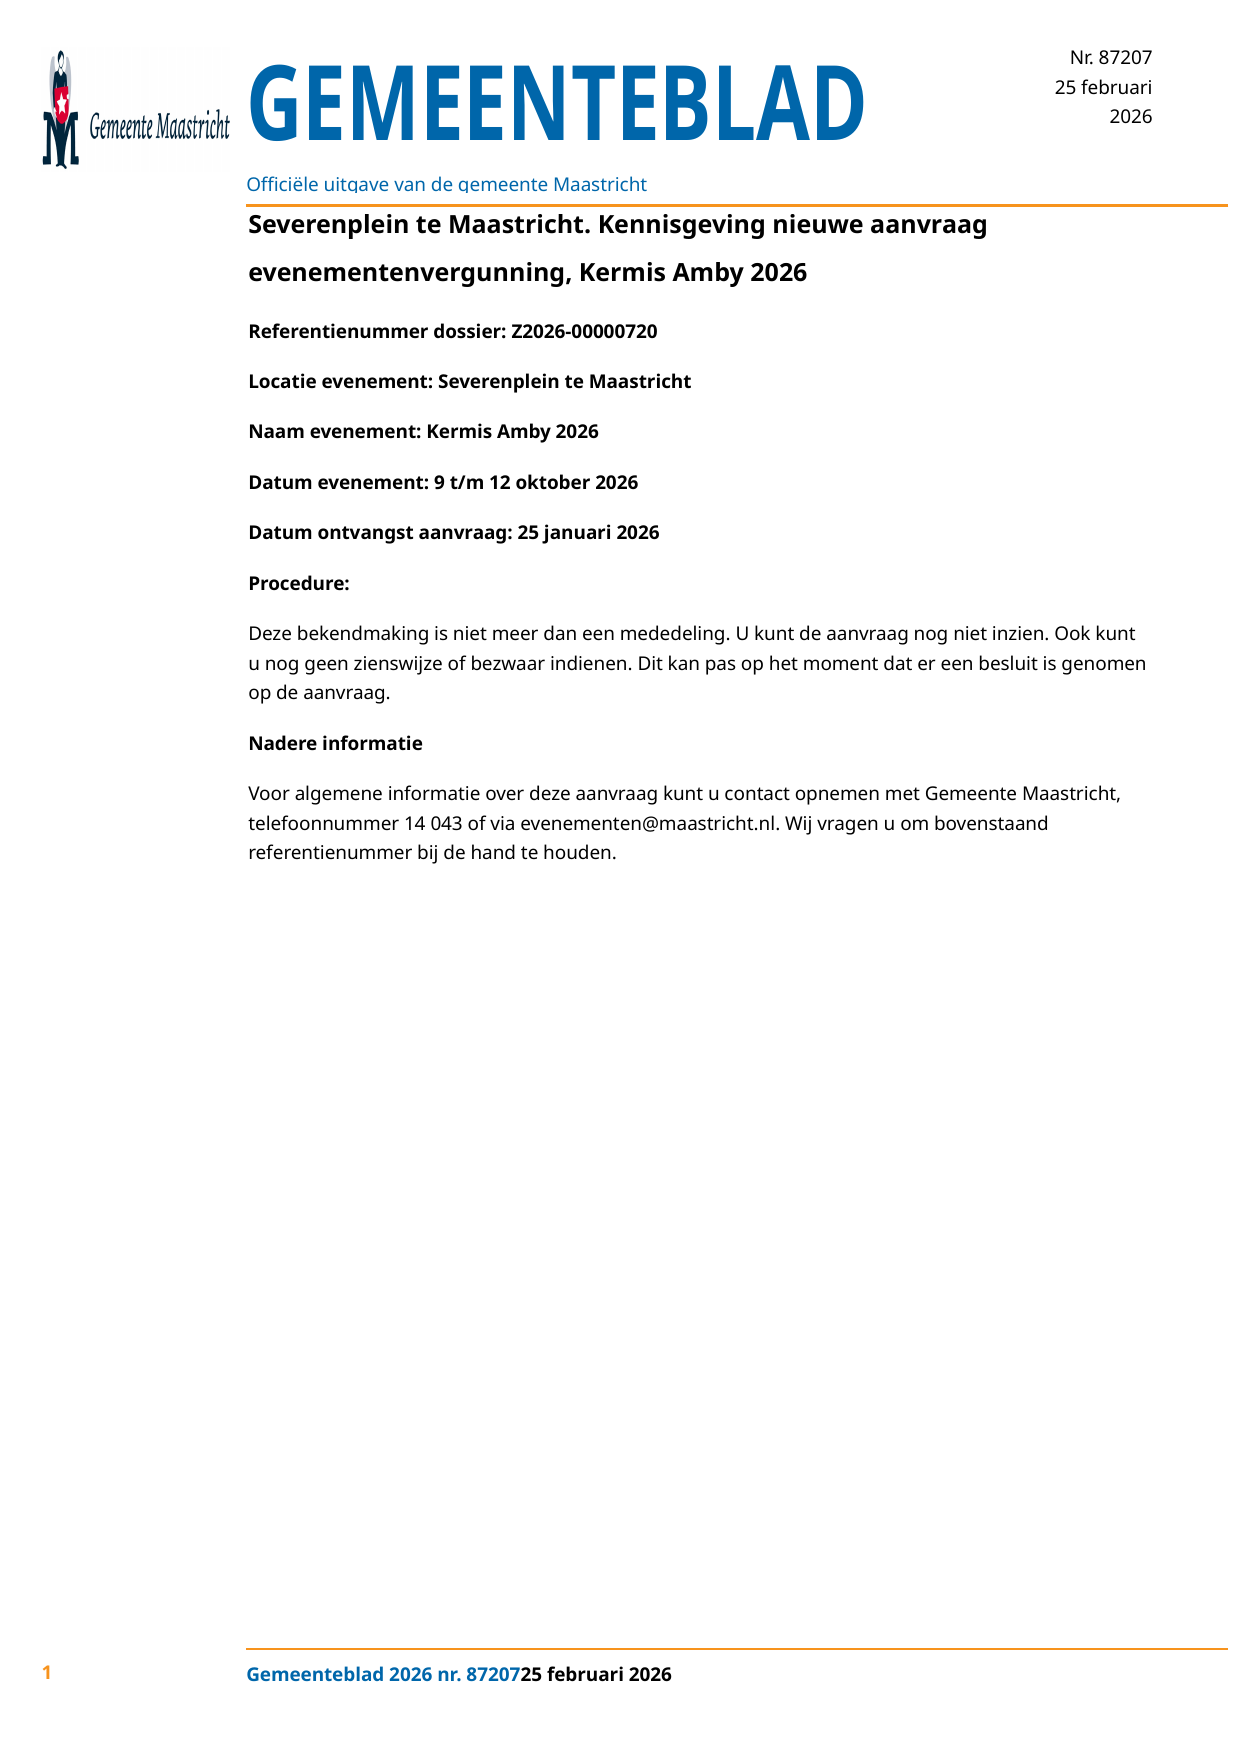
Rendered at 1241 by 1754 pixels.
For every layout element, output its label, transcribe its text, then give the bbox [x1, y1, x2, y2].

text Procedure: [248, 570, 1152, 596]
text Voor algemene informatie over deze aanvraag kunt u contact opnemen met Gemeente Maastricht, telefoonnummer 14 043 of via evenementen@maastricht.nl. Wij vragen u om bovenstaand referentienummer bij de hand te houden. [248, 780, 1152, 865]
text Naam evenement: Kermis Amby 2026 [248, 419, 1152, 444]
text Nadere informatie [248, 730, 1152, 756]
text Severenplein te Maastricht. Kennisgeving nieuwe aanvraag evenementenvergunning, Kermis Amby 2026 [248, 207, 1152, 288]
text Referentienummer dossier: Z2026-00000720 [248, 318, 1152, 344]
text Deze bekendmaking is niet meer dan een mededeling. U kunt de aanvraag nog niet inzien. Ook kunt u nog geen zienswijze of bezwaar indienen. Dit kan pas op het moment dat er een besluit is genomen op de aanvraag. [248, 620, 1152, 705]
text Datum ontvangst aanvraag: 25 januari 2026 [248, 519, 1152, 545]
picture [41, 47, 231, 172]
text Locatie evenement: Severenplein te Maastricht [248, 368, 1152, 394]
text Datum evenement: 9 t/m 12 oktober 2026 [248, 469, 1152, 495]
